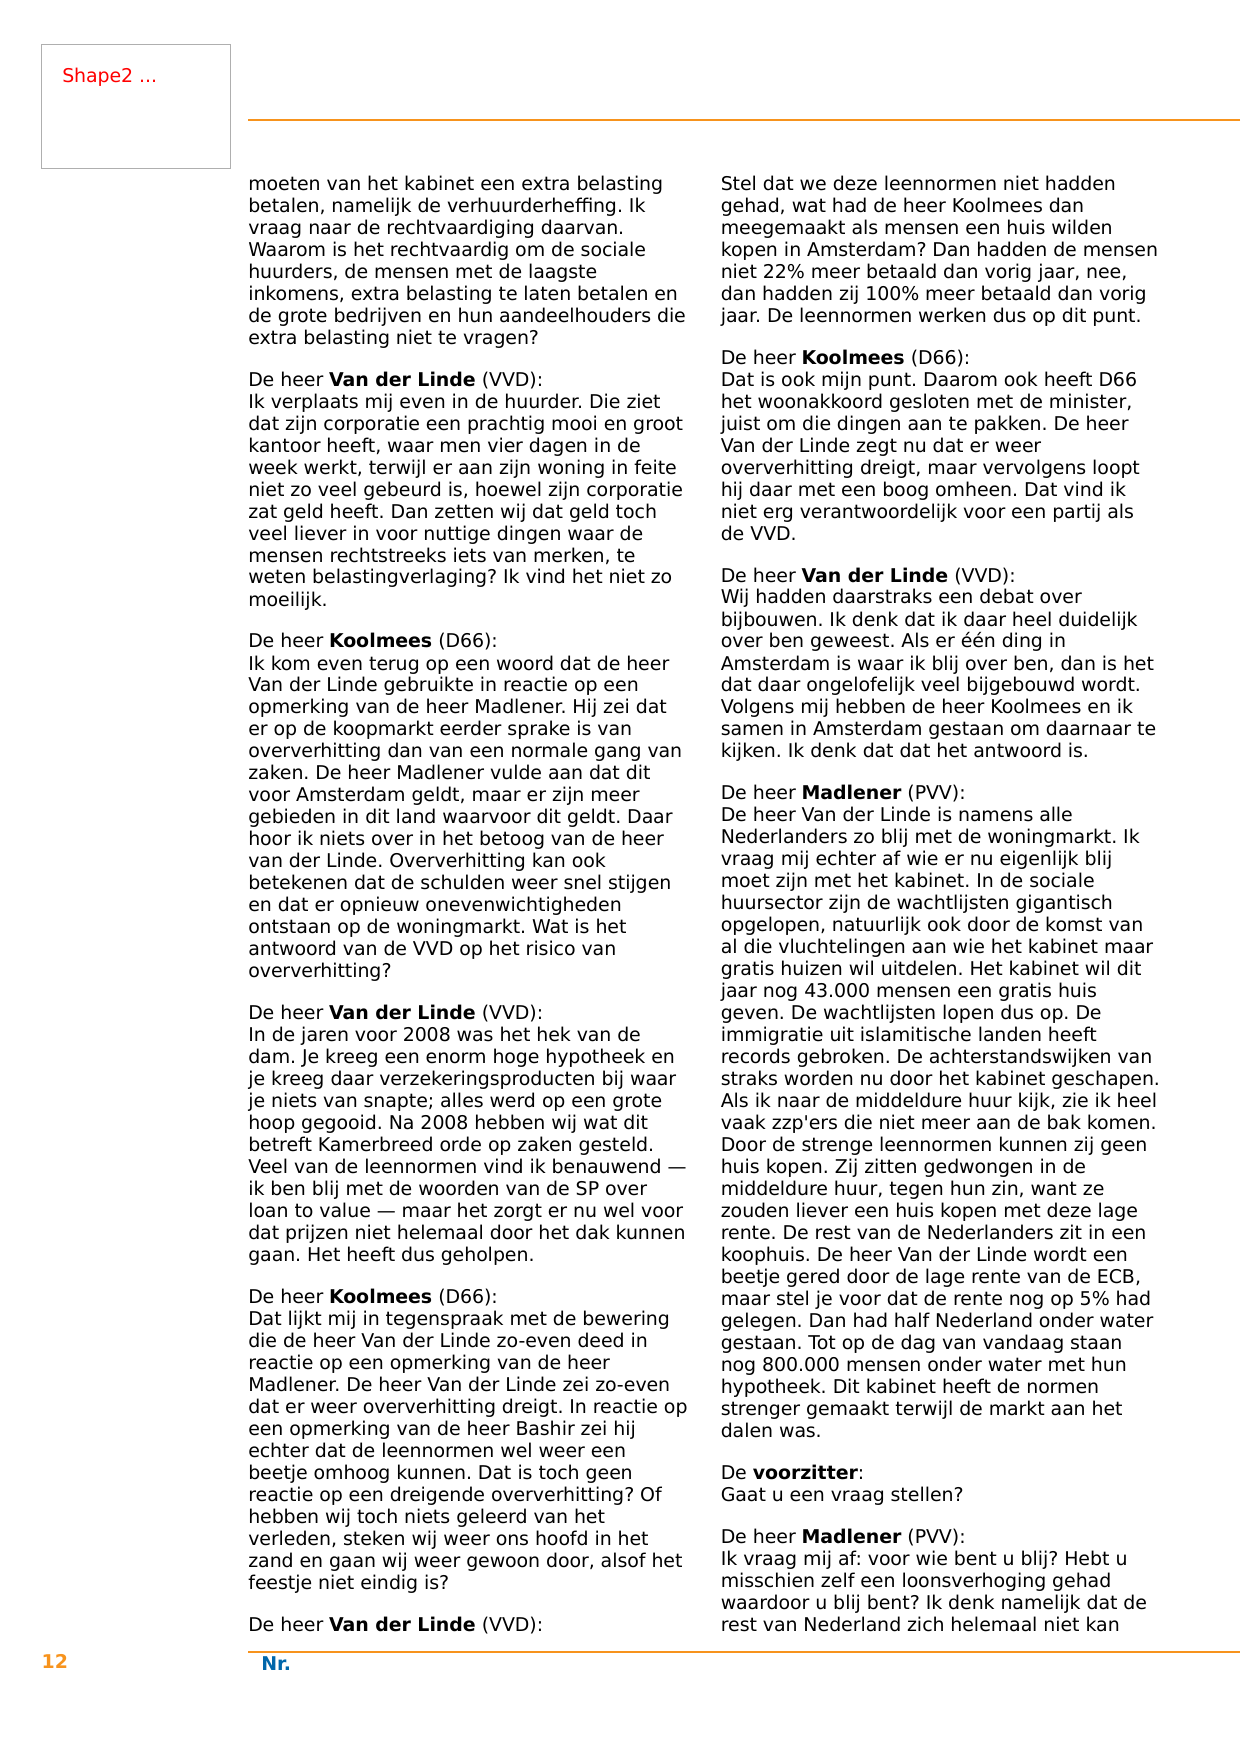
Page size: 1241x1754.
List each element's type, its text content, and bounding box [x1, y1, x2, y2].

text De heer Koolmees (D66): [248, 1286, 691, 1308]
text Wij hadden daarstraks een debat over bijbouwen. Ik denk dat ik daar heel duidelijk over ben geweest. Als er één ding in Amsterdam is waar ik blij over ben, dan is het dat daar ongelofelijk veel bijgebouwd wordt. Volgens mij hebben de heer Koolmees en ik samen in Amsterdam gestaan om daarnaar te kijken. Ik denk dat dat het antwoord is. [721, 586, 1163, 762]
text De heer Van der Linde (VVD): [248, 369, 691, 391]
text De heer Van der Linde is namens alle Nederlanders zo blij met de woningmarkt. Ik vraag mij echter af wie er nu eigenlijk blij moet zijn met het kabinet. In de sociale huursector zijn de wachtlijsten gigantisch opgelopen, natuurlijk ook door de komst van al die vluchtelingen aan wie het kabinet maar gratis huizen wil uitdelen. Het kabinet wil dit jaar nog 43.000 mensen een gratis huis geven. De wachtlijsten lopen dus op. De immigratie uit islamitische landen heeft records gebroken. De achterstandswijken van straks worden nu door het kabinet geschapen. Als ik naar de middeldure huur kijk, zie ik heel vaak zzp'ers die niet meer aan de bak komen. Door de strenge leennormen kunnen zij geen huis kopen. Zij zitten gedwongen in de middeldure huur, tegen hun zin, want ze zouden liever een huis kopen met deze lage rente. De rest van de Nederlanders zit in een koophuis. De heer Van der Linde wordt een beetje gered door de lage rente van de ECB, maar stel je voor dat de rente nog op 5% had gelegen. Dan had half Nederland onder water gestaan. Tot op de dag van vandaag staan nog 800.000 mensen onder water met hun hypotheek. Dit kabinet heeft de normen strenger gemaakt terwijl de markt aan het dalen was. [721, 804, 1163, 1442]
text Dat is ook mijn punt. Daarom ook heeft D66 het woonakkoord gesloten met de minister, juist om die dingen aan te pakken. De heer Van der Linde zegt nu dat er weer oververhitting dreigt, maar vervolgens loopt hij daar met een boog omheen. Dat vind ik niet erg verantwoordelijk voor een partij als de VVD. [721, 369, 1163, 544]
text De heer Van der Linde (VVD): [721, 564, 1163, 586]
text Ik kom even terug op een woord dat de heer Van der Linde gebruikte in reactie op een opmerking van de heer Madlener. Hij zei dat er op de koopmarkt eerder sprake is van oververhitting dan van een normale gang van zaken. De heer Madlener vulde aan dat dit voor Amsterdam geldt, maar er zijn meer gebieden in dit land waarvoor dit geldt. Daar hoor ik niets over in het betoog van de heer van der Linde. Oververhitting kan ook betekenen dat de schulden weer snel stijgen en dat er opnieuw onevenwichtigheden ontstaan op de woningmarkt. Wat is het antwoord van de VVD op het risico van oververhitting? [248, 652, 691, 982]
text De heer Madlener (PVV): [721, 782, 1163, 804]
text De heer Van der Linde (VVD): [248, 1613, 691, 1636]
text De heer Koolmees (D66): [721, 347, 1163, 369]
text Gaat u een vraag stellen? [721, 1484, 1163, 1506]
text moeten van het kabinet een extra belasting betalen, namelijk de verhuurderheffing. Ik vraag naar de rechtvaardiging daarvan. Waarom is het rechtvaardig om de sociale huurders, de mensen met de laagste inkomens, extra belasting te laten betalen en de grote bedrijven en hun aandeelhouders die extra belasting niet te vragen? [248, 173, 691, 349]
text De voorzitter: [721, 1462, 1163, 1484]
text In de jaren voor 2008 was het hek van de dam. Je kreeg een enorm hoge hypotheek en je kreeg daar verzekeringsproducten bij waar je niets van snapte; alles werd op een grote hoop gegooid. Na 2008 hebben wij wat dit betreft Kamerbreed orde op zaken gesteld. Veel van de leennormen vind ik benauwend — ik ben blij met de woorden van de SP over loan to value — maar het zorgt er nu wel voor dat prijzen niet helemaal door het dak kunnen gaan. Het heeft dus geholpen. [248, 1024, 691, 1266]
text Dat lijkt mij in tegenspraak met de bewering die de heer Van der Linde zo-even deed in reactie op een opmerking van de heer Madlener. De heer Van der Linde zei zo-even dat er weer oververhitting dreigt. In reactie op een opmerking van de heer Bashir zei hij echter dat de leennormen wel weer een beetje omhoog kunnen. Dat is toch geen reactie op een dreigende oververhitting? Of hebben wij toch niets geleerd van het verleden, steken wij weer ons hoofd in het zand en gaan wij weer gewoon door, alsof het feestje niet eindig is? [248, 1308, 691, 1593]
text De heer Koolmees (D66): [248, 630, 691, 652]
text Ik verplaats mij even in de huurder. Die ziet dat zijn corporatie een prachtig mooi en groot kantoor heeft, waar men vier dagen in de week werkt, terwijl er aan zijn woning in feite niet zo veel gebeurd is, hoewel zijn corporatie zat geld heeft. Dan zetten wij dat geld toch veel liever in voor nuttige dingen waar de mensen rechtstreeks iets van merken, te weten belastingverlaging? Ik vind het niet zo moeilijk. [248, 391, 691, 610]
text Ik vraag mij af: voor wie bent u blij? Hebt u misschien zelf een loonsverhoging gehad waardoor u blij bent? Ik denk namelijk dat de rest van Nederland zich helemaal niet kan [721, 1548, 1163, 1636]
text De heer Madlener (PVV): [721, 1526, 1163, 1548]
text De heer Van der Linde (VVD): [248, 1002, 691, 1024]
text Stel dat we deze leennormen niet hadden gehad, wat had de heer Koolmees dan meegemaakt als mensen een huis wilden kopen in Amsterdam? Dan hadden de mensen niet 22% meer betaald dan vorig jaar, nee, dan hadden zij 100% meer betaald dan vorig jaar. De leennormen werken dus op dit punt. [721, 173, 1163, 327]
